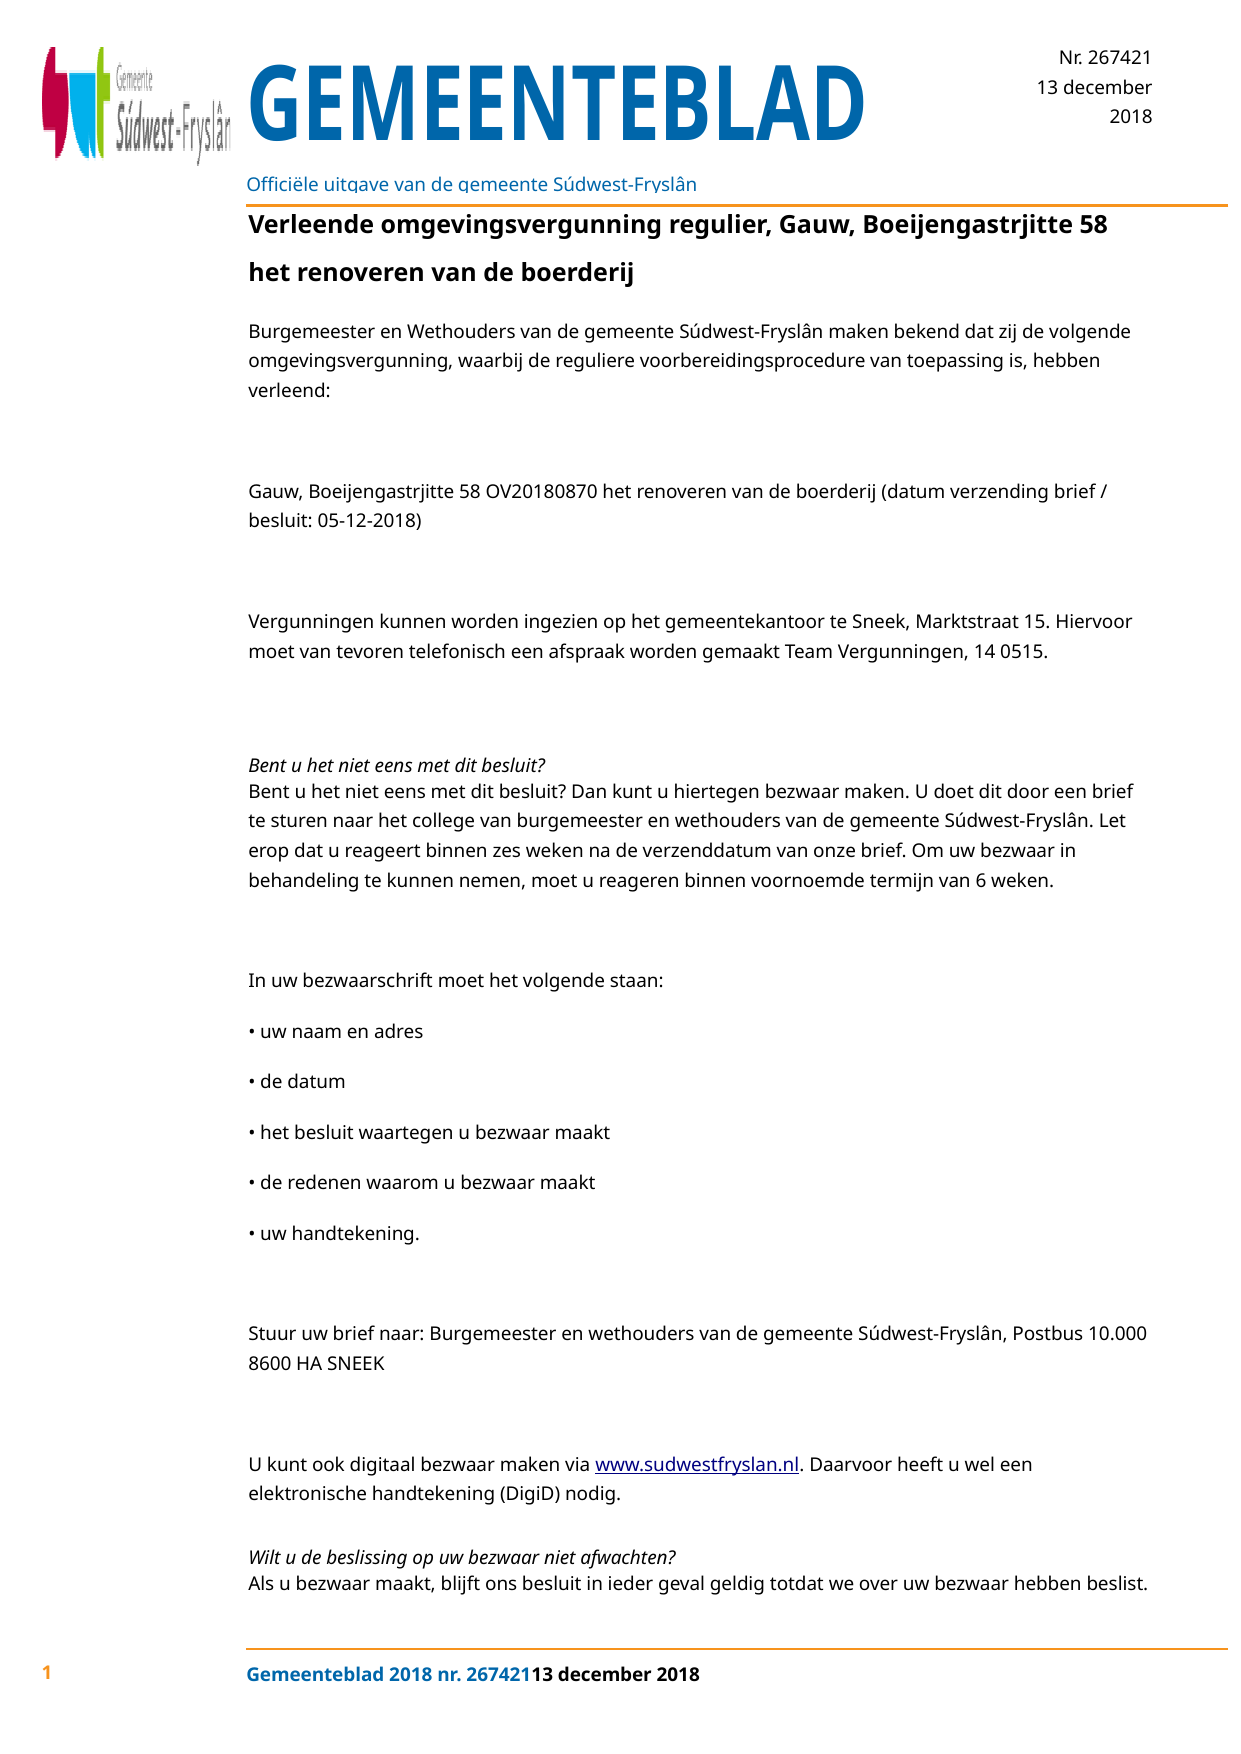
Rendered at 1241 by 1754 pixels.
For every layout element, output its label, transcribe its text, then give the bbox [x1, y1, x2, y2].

text • uw naam en adres [248, 1018, 1152, 1044]
text Gauw, Boeijengastrjitte 58 OV20180870 het renoveren van de boerderij (datum verzending brief / besluit: 05-12-2018) [248, 478, 1152, 533]
text Wilt u de beslissing op uw bezwaar niet afwachten? [248, 1544, 1152, 1570]
text • de redenen waarom u bezwaar maakt [248, 1169, 1152, 1195]
text In uw bezwaarschrift moet het volgende staan: [248, 968, 1152, 993]
text • de datum [248, 1068, 1152, 1094]
text Als u bezwaar maakt, blijft ons besluit in ieder geval geldig totdat we over uw bezwaar hebben beslist. [248, 1570, 1152, 1596]
text Burgemeester en Wethouders van de gemeente Súdwest-Fryslân maken bekend dat zij de volgende omgevingsvergunning, waarbij de reguliere voorbereidingsprocedure van toepassing is, hebben verleend: [248, 318, 1152, 403]
text Vergunningen kunnen worden ingezien op het gemeentekantoor te Sneek, Marktstraat 15. Hiervoor moet van tevoren telefonisch een afspraak worden gemaakt Team Vergunningen, 14 0515. [248, 608, 1152, 664]
text Bent u het niet eens met dit besluit? [248, 752, 1152, 778]
text U kunt ook digitaal bezwaar maken via www.sudwestfryslan.nl. Daarvoor heeft u wel een elektronische handtekening (DigiD) nodig. [248, 1451, 1152, 1506]
text Stuur uw brief naar: Burgemeester en wethouders van de gemeente Súdwest-Fryslân, Postbus 10.000 8600 HA SNEEK [248, 1321, 1152, 1376]
text Bent u het niet eens met dit besluit? Dan kunt u hiertegen bezwaar maken. U doet dit door een brief te sturen naar het college van burgemeester en wethouders van de gemeente Súdwest-Fryslân. Let erop dat u reageert binnen zes weken na de verzenddatum van onze brief. Om uw bezwaar in behandeling te kunnen nemen, moet u reageren binnen voornoemde termijn van 6 weken. [248, 778, 1152, 892]
text • het besluit waartegen u bezwaar maakt [248, 1119, 1152, 1144]
text Verleende omgevingsvergunning regulier, Gauw, Boeijengastrjitte 58 het renoveren van de boerderij [248, 207, 1152, 288]
text • uw handtekening. [248, 1220, 1152, 1245]
picture [41, 47, 231, 172]
